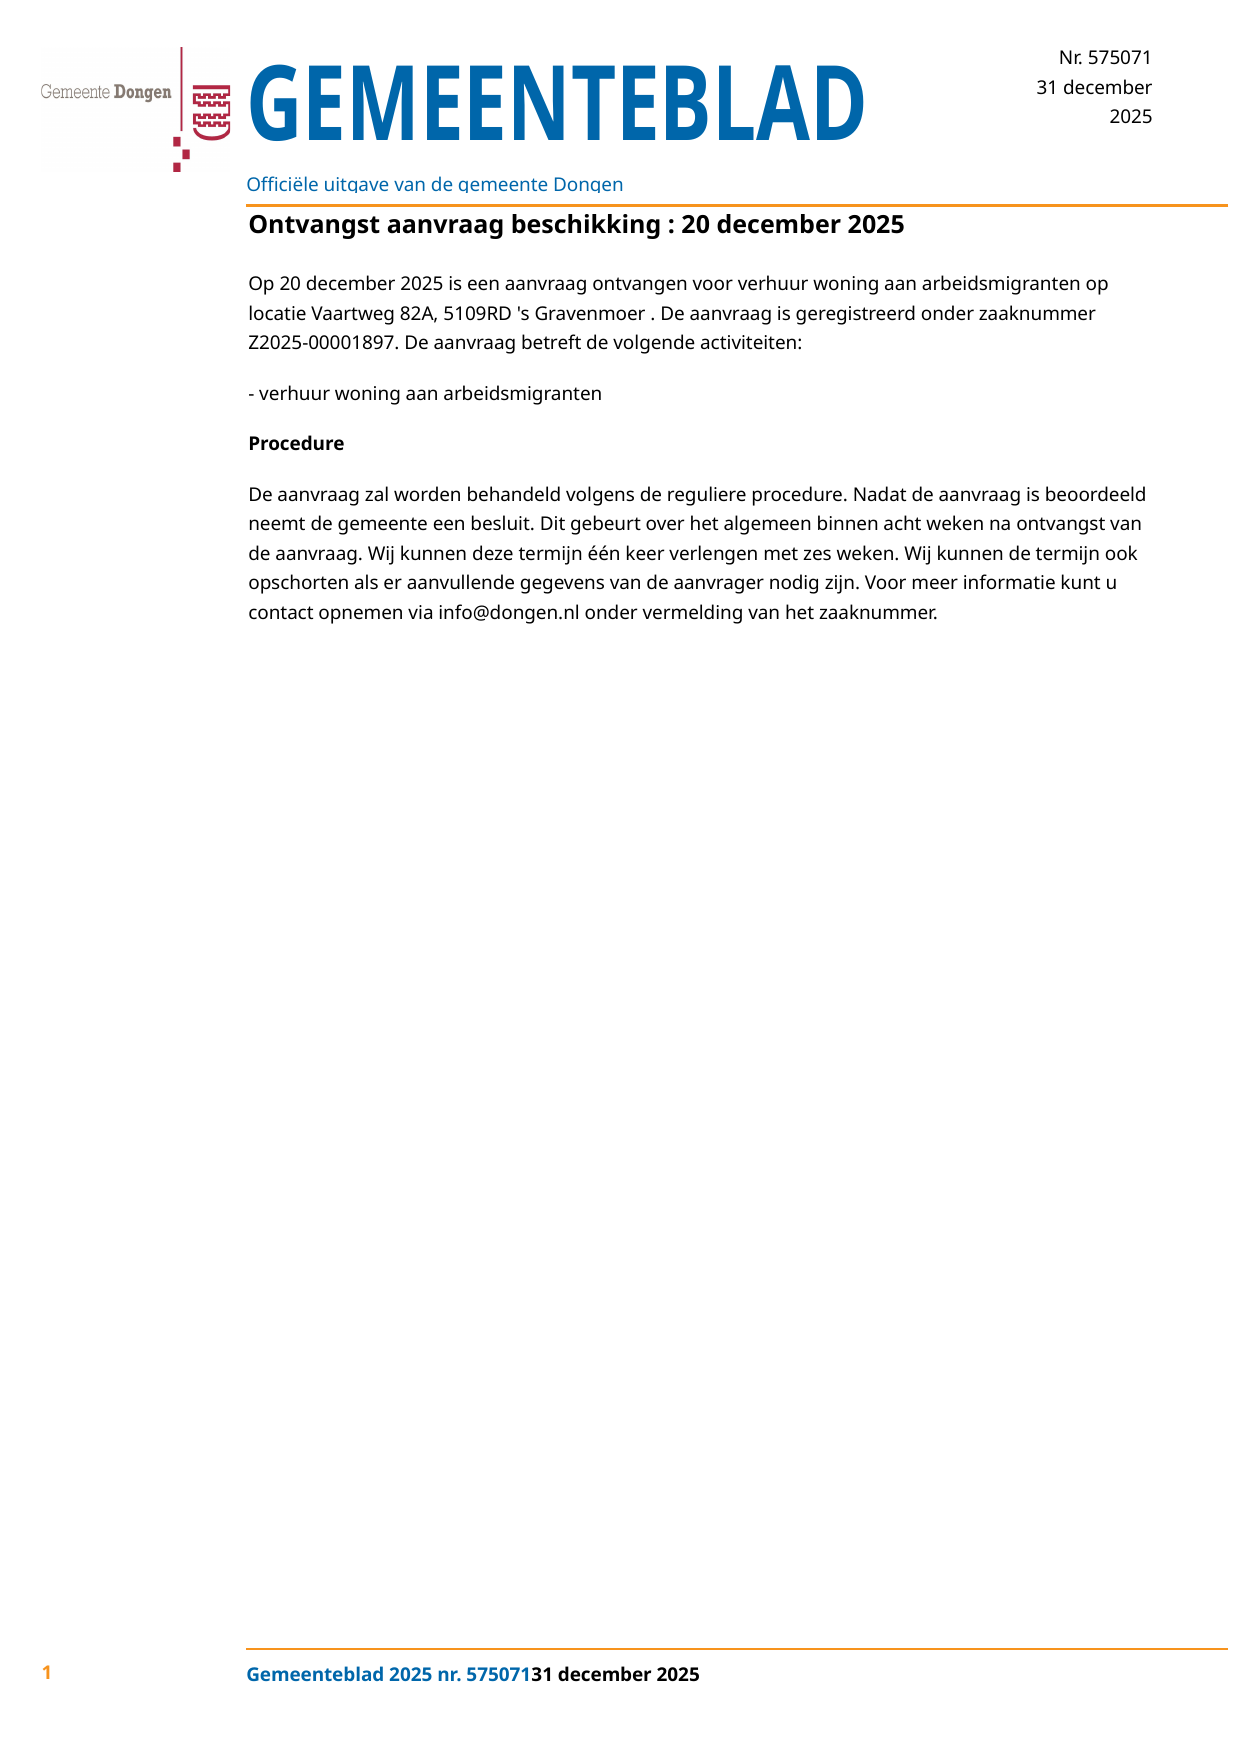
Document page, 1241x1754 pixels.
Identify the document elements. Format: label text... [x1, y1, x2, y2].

text Ontvangst aanvraag beschikking : 20 december 2025 [248, 207, 1152, 241]
text Procedure [248, 430, 1152, 456]
picture [41, 47, 231, 172]
text - verhuur woning aan arbeidsmigranten [248, 380, 1152, 406]
text Op 20 december 2025 is een aanvraag ontvangen voor verhuur woning aan arbeidsmigranten op locatie Vaartweg 82A, 5109RD 's Gravenmoer . De aanvraag is geregistreerd onder zaaknummer Z2025-00001897. De aanvraag betreft de volgende activiteiten: [248, 270, 1152, 355]
text De aanvraag zal worden behandeld volgens de reguliere procedure. Nadat de aanvraag is beoordeeld neemt de gemeente een besluit. Dit gebeurt over het algemeen binnen acht weken na ontvangst van de aanvraag. Wij kunnen deze termijn één keer verlengen met zes weken. Wij kunnen de termijn ook opschorten als er aanvullende gegevens van de aanvrager nodig zijn. Voor meer informatie kunt u contact opnemen via info@dongen.nl onder vermelding van het zaaknummer. [248, 481, 1152, 625]
